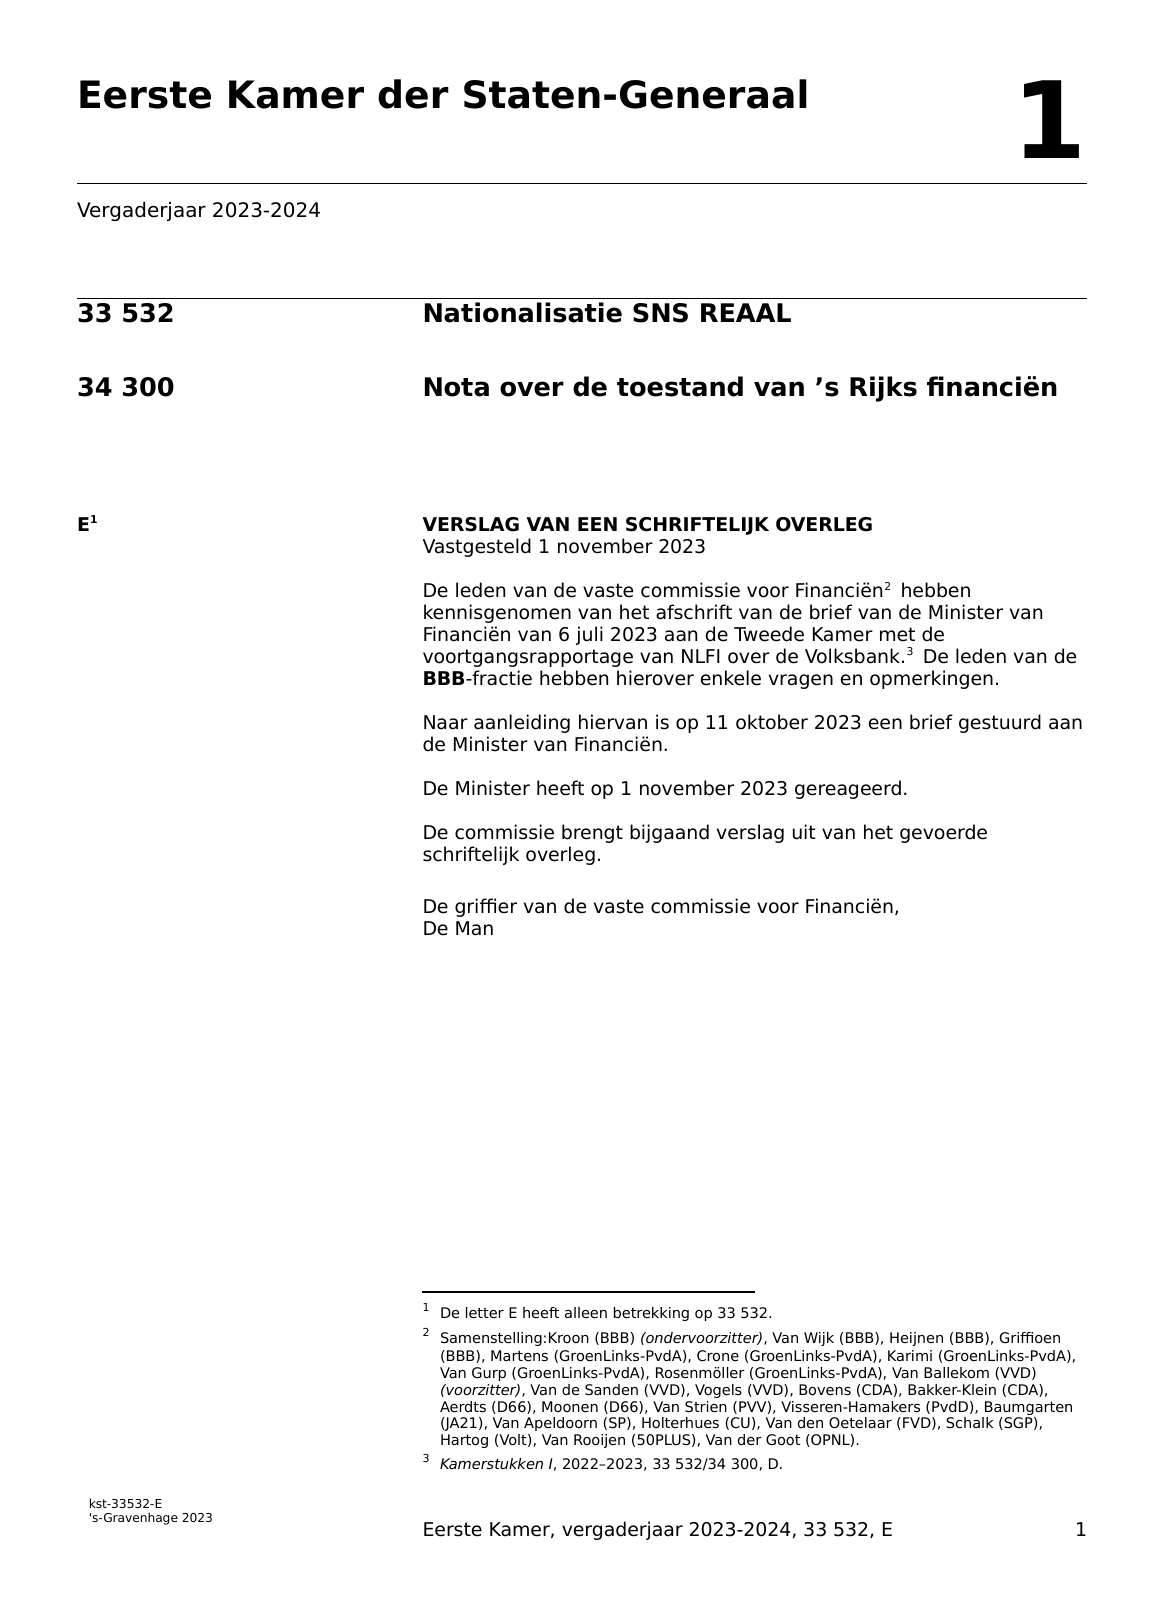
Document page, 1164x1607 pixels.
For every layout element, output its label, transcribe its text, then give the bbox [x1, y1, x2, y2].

subtitle 33 532 Nationalisatie SNS REAAL [77, 299, 1087, 329]
table_cell Vergaderjaar 2023-2024 [77, 184, 1087, 298]
text Naar aanleiding hiervan is op 11 oktober 2023 een brief gestuurd aan de Minister van Financiën. [422, 712, 1087, 756]
subtitle 34 300 Nota over de toestand van ’s Rijks financiën [77, 373, 1087, 403]
table_header Eerste Kamer der Staten-Generaal [77, 59, 886, 183]
table_header 1 [886, 59, 1087, 183]
text De leden van de vaste commissie voor Financiën hebben kennisgenomen van het afschrift van de brief van de Minister van Financiën van 6 juli 2023 aan de Tweede Kamer met de voortgangsrapportage van NLFI over de Volksbank. De leden van de BBB-fractie hebben hierover enkele vragen en opmerkingen. [422, 580, 1087, 690]
text 's-Gravenhage 2023 [88, 1511, 323, 1525]
text De griffier van de vaste commissie voor Financiën, De Man [422, 896, 1087, 940]
text De commissie brengt bijgaand verslag uit van het gevoerde schriftelijk overleg. [422, 822, 1087, 866]
text De letter E heeft alleen betrekking op 33 532. [422, 1301, 1087, 1323]
subtitle E VERSLAG VAN EEN SCHRIFTELIJK OVERLEG [77, 514, 1087, 536]
text De Minister heeft op 1 november 2023 gereageerd. [422, 778, 1087, 800]
text Samenstelling:Kroon (BBB) (ondervoorzitter), Van Wijk (BBB), Heijnen (BBB), Griffioen (BBB), Martens (GroenLinks-PvdA), Crone (GroenLinks-PvdA), Karimi (GroenLinks-PvdA), Van Gurp (GroenLinks-PvdA), Rosenmöller (GroenLinks-PvdA), Van Ballekom (VVD) (voorzitter), Van de Sanden (VVD), Vogels (VVD), Bovens (CDA), Bakker-Klein (CDA), Aerdts (D66), Moonen (D66), Van Strien (PVV), Visseren-Hamakers (PvdD), Baumgarten (JA21), Van Apeldoorn (SP), Holterhues (CU), Van den Oetelaar (FVD), Schalk (SGP), Hartog (Volt), Van Rooijen (50PLUS), Van der Goot (OPNL). [422, 1326, 1087, 1449]
text Vastgesteld 1 november 2023 [422, 536, 1087, 558]
text kst-33532-E [88, 1497, 323, 1511]
text Kamerstukken I, 2022–2023, 33 532/34 300, D. [422, 1452, 1087, 1474]
